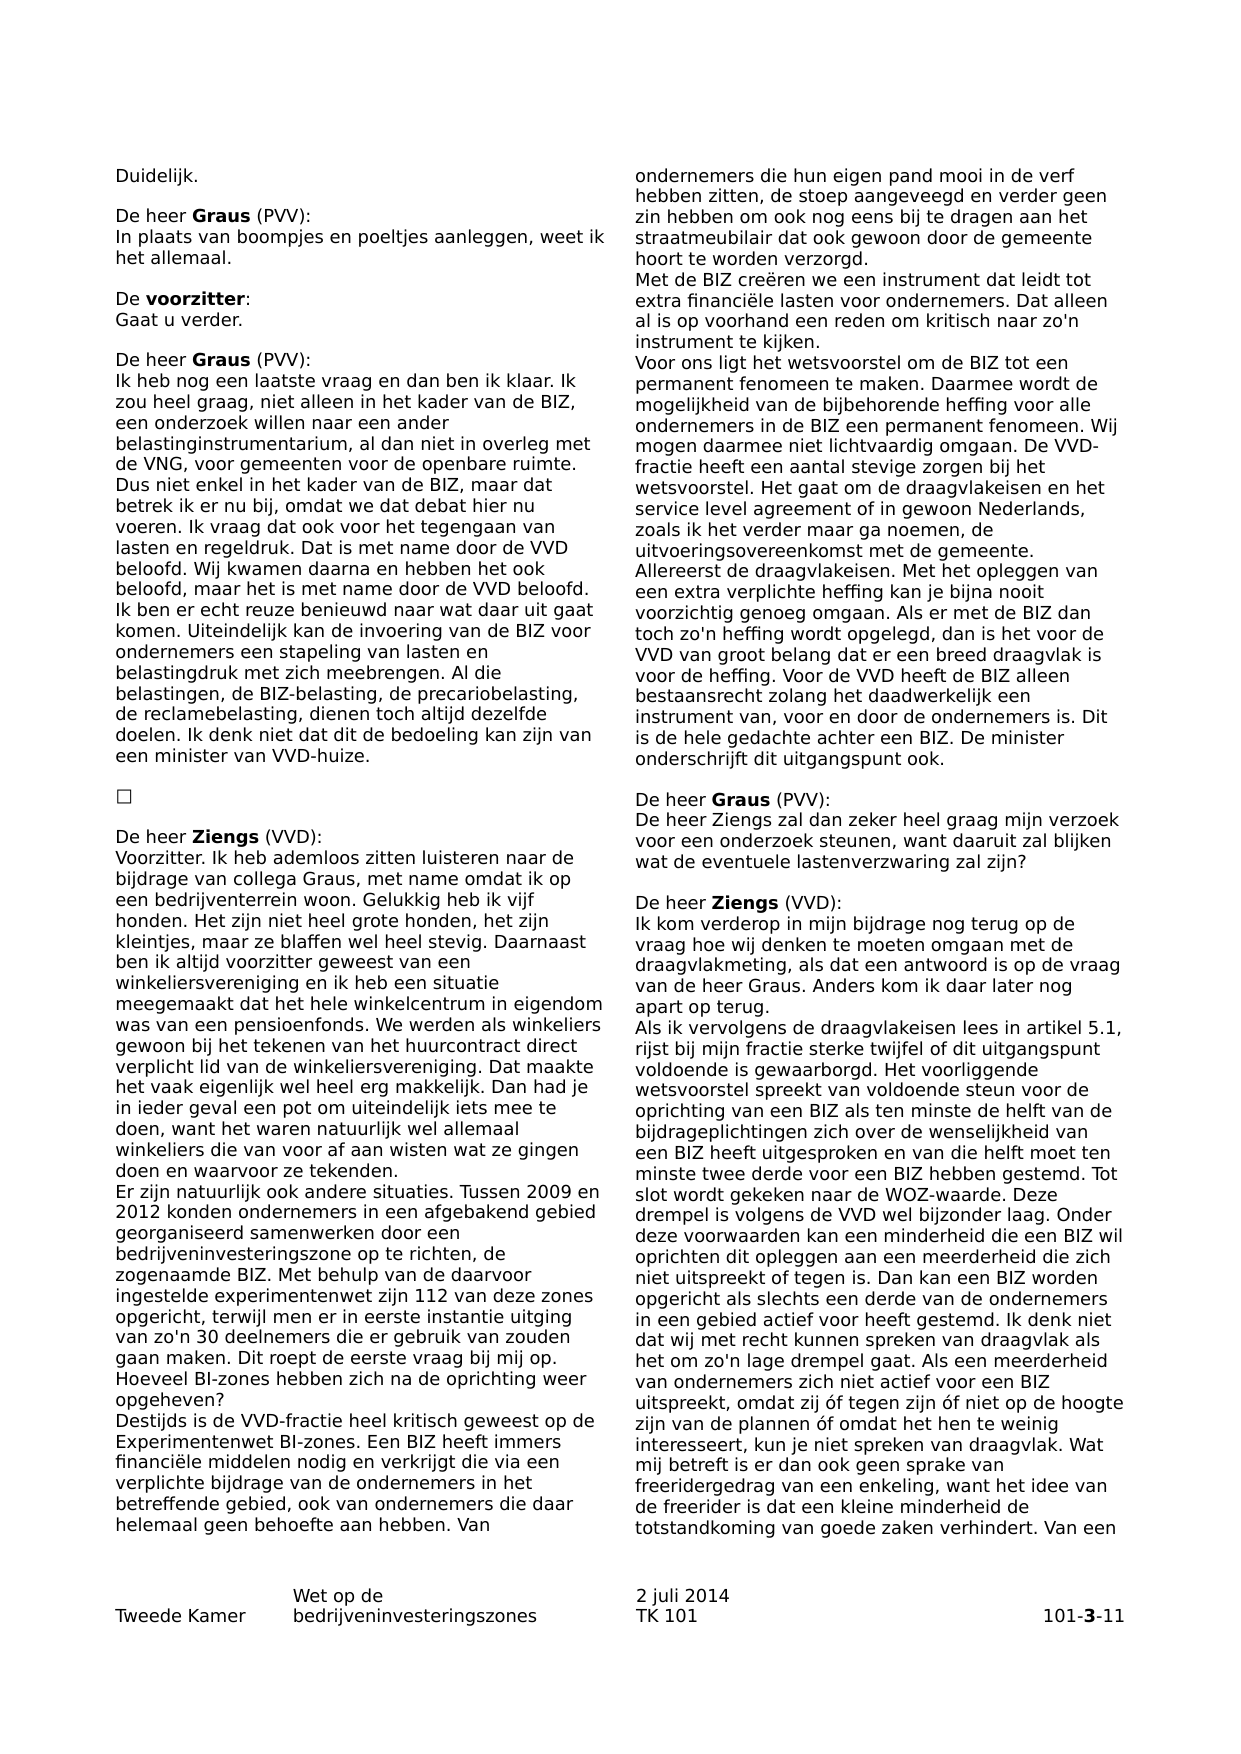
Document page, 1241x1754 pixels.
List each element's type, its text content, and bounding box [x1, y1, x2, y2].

text ondernemers die hun eigen pand mooi in de verf hebben zitten, de stoep aangeveegd en verder geen zin hebben om ook nog eens bij te dragen aan het straatmeubilair dat ook gewoon door de gemeente hoort te worden verzorgd. [635, 165, 1125, 269]
text Ik kom verderop in mijn bijdrage nog terug op de vraag hoe wij denken te moeten omgaan met de draagvlakmeting, als dat een antwoord is op de vraag van de heer Graus. Anders kom ik daar later nog apart op terug. [635, 913, 1125, 1018]
text In plaats van boompjes en poeltjes aanleggen, weet ik het allemaal. [115, 227, 605, 268]
text Destijds is de VVD-fractie heel kritisch geweest op de Experimentenwet BI-zones. Een BIZ heeft immers financiële middelen nodig en verkrijgt die via een verplichte bijdrage van de ondernemers in het betreffende gebied, ook van ondernemers die daar helemaal geen behoefte aan hebben. Van [115, 1411, 605, 1536]
text Met de BIZ creëren we een instrument dat leidt tot extra financiële lasten voor ondernemers. Dat alleen al is op voorhand een reden om kritisch naar zo'n instrument te kijken. [635, 269, 1125, 353]
text De heer Graus (PVV): [115, 206, 605, 227]
text De heer Ziengs zal dan zeker heel graag mijn verzoek voor een onderzoek steunen, want daaruit zal blijken wat de eventuele lastenverzwaring zal zijn? [635, 810, 1125, 873]
text Allereerst de draagvlakeisen. Met het opleggen van een extra verplichte heffing kan je bijna nooit voorzichtig genoeg omgaan. Als er met de BIZ dan toch zo'n heffing wordt opgelegd, dan is het voor de VVD van groot belang dat er een breed draagvlak is voor de heffing. Voor de VVD heeft de BIZ alleen bestaansrecht zolang het daadwerkelijk een instrument van, voor en door de ondernemers is. Dit is de hele gedachte achter een BIZ. De minister onderschrijft dit uitgangspunt ook. [635, 561, 1125, 769]
text Ik heb nog een laatste vraag en dan ben ik klaar. Ik zou heel graag, niet alleen in het kader van de BIZ, een onderzoek willen naar een ander belastinginstrumentarium, al dan niet in overleg met de VNG, voor gemeenten voor de openbare ruimte. Dus niet enkel in het kader van de BIZ, maar dat betrek ik er nu bij, omdat we dat debat hier nu voeren. Ik vraag dat ook voor het tegengaan van lasten en regeldruk. Dat is met name door de VVD beloofd. Wij kwamen daarna en hebben het ook beloofd, maar het is met name door de VVD beloofd. Ik ben er echt reuze benieuwd naar wat daar uit gaat komen. Uiteindelijk kan de invoering van de BIZ voor ondernemers een stapeling van lasten en belastingdruk met zich meebrengen. Al die belastingen, de BIZ-belasting, de precariobelasting, de reclamebelasting, dienen toch altijd dezelfde doelen. Ik denk niet dat dit de bedoeling kan zijn van een minister van VVD-huize. [115, 371, 605, 767]
text Voor ons ligt het wetsvoorstel om de BIZ tot een permanent fenomeen te maken. Daarmee wordt de mogelijkheid van de bijbehorende heffing voor alle ondernemers in de BIZ een permanent fenomeen. Wij mogen daarmee niet lichtvaardig omgaan. De VVD-fractie heeft een aantal stevige zorgen bij het wetsvoorstel. Het gaat om de draagvlakeisen en het service level agreement of in gewoon Nederlands, zoals ik het verder maar ga noemen, de uitvoeringsovereenkomst met de gemeente. [635, 353, 1125, 561]
text Als ik vervolgens de draagvlakeisen lees in artikel 5.1, rijst bij mijn fractie sterke twijfel of dit uitgangspunt voldoende is gewaarborgd. Het voorliggende wetsvoorstel spreekt van voldoende steun voor de oprichting van een BIZ als ten minste de helft van de bijdrageplichtingen zich over de wenselijkheid van een BIZ heeft uitgesproken en van die helft moet ten minste twee derde voor een BIZ hebben gestemd. Tot slot wordt gekeken naar de WOZ-waarde. Deze drempel is volgens de VVD wel bijzonder laag. Onder deze voorwaarden kan een minderheid die een BIZ wil oprichten dit opleggen aan een meerderheid die zich niet uitspreekt of tegen is. Dan kan een BIZ worden opgericht als slechts een derde van de ondernemers in een gebied actief voor heeft gestemd. Ik denk niet dat wij met recht kunnen spreken van draagvlak als het om zo'n lage drempel gaat. Als een meerderheid van ondernemers zich niet actief voor een BIZ uitspreekt, omdat zij óf tegen zijn óf niet op de hoogte zijn van de plannen óf omdat het hen te weinig interesseert, kun je niet spreken van draagvlak. Wat mij betreft is er dan ook geen sprake van freeridergedrag van een enkeling, want het idee van de freerider is dat een kleine minderheid de totstandkoming van goede zaken verhindert. Van een [635, 1018, 1125, 1538]
text De heer Graus (PVV): [635, 789, 1125, 810]
text De voorzitter: [115, 288, 605, 309]
text Er zijn natuurlijk ook andere situaties. Tussen 2009 en 2012 konden ondernemers in een afgebakend gebied georganiseerd samenwerken door een bedrijveninvesteringszone op te richten, de zogenaamde BIZ. Met behulp van de daarvoor ingestelde experimentenwet zijn 112 van deze zones opgericht, terwijl men er in eerste instantie uitging van zo'n 30 deelnemers die er gebruik van zouden gaan maken. Dit roept de eerste vraag bij mij op. Hoeveel BI-zones hebben zich na de oprichting weer opgeheven? [115, 1181, 605, 1411]
text ⬜ [115, 787, 605, 807]
text Gaat u verder. [115, 309, 605, 330]
text De heer Graus (PVV): [115, 350, 605, 371]
text Voorzitter. Ik heb ademloos zitten luisteren naar de bijdrage van collega Graus, met name omdat ik op een bedrijventerrein woon. Gelukkig heb ik vijf honden. Het zijn niet heel grote honden, het zijn kleintjes, maar ze blaffen wel heel stevig. Daarnaast ben ik altijd voorzitter geweest van een winkeliersvereniging en ik heb een situatie meegemaakt dat het hele winkelcentrum in eigendom was van een pensioenfonds. We werden als winkeliers gewoon bij het tekenen van het huurcontract direct verplicht lid van de winkeliersvereniging. Dat maakte het vaak eigenlijk wel heel erg makkelijk. Dan had je in ieder geval een pot om uiteindelijk iets mee te doen, want het waren natuurlijk wel allemaal winkeliers die van voor af aan wisten wat ze gingen doen en waarvoor ze tekenden. [115, 848, 605, 1181]
text De heer Ziengs (VVD): [115, 827, 605, 848]
text Duidelijk. [115, 165, 605, 186]
text De heer Ziengs (VVD): [635, 893, 1125, 913]
